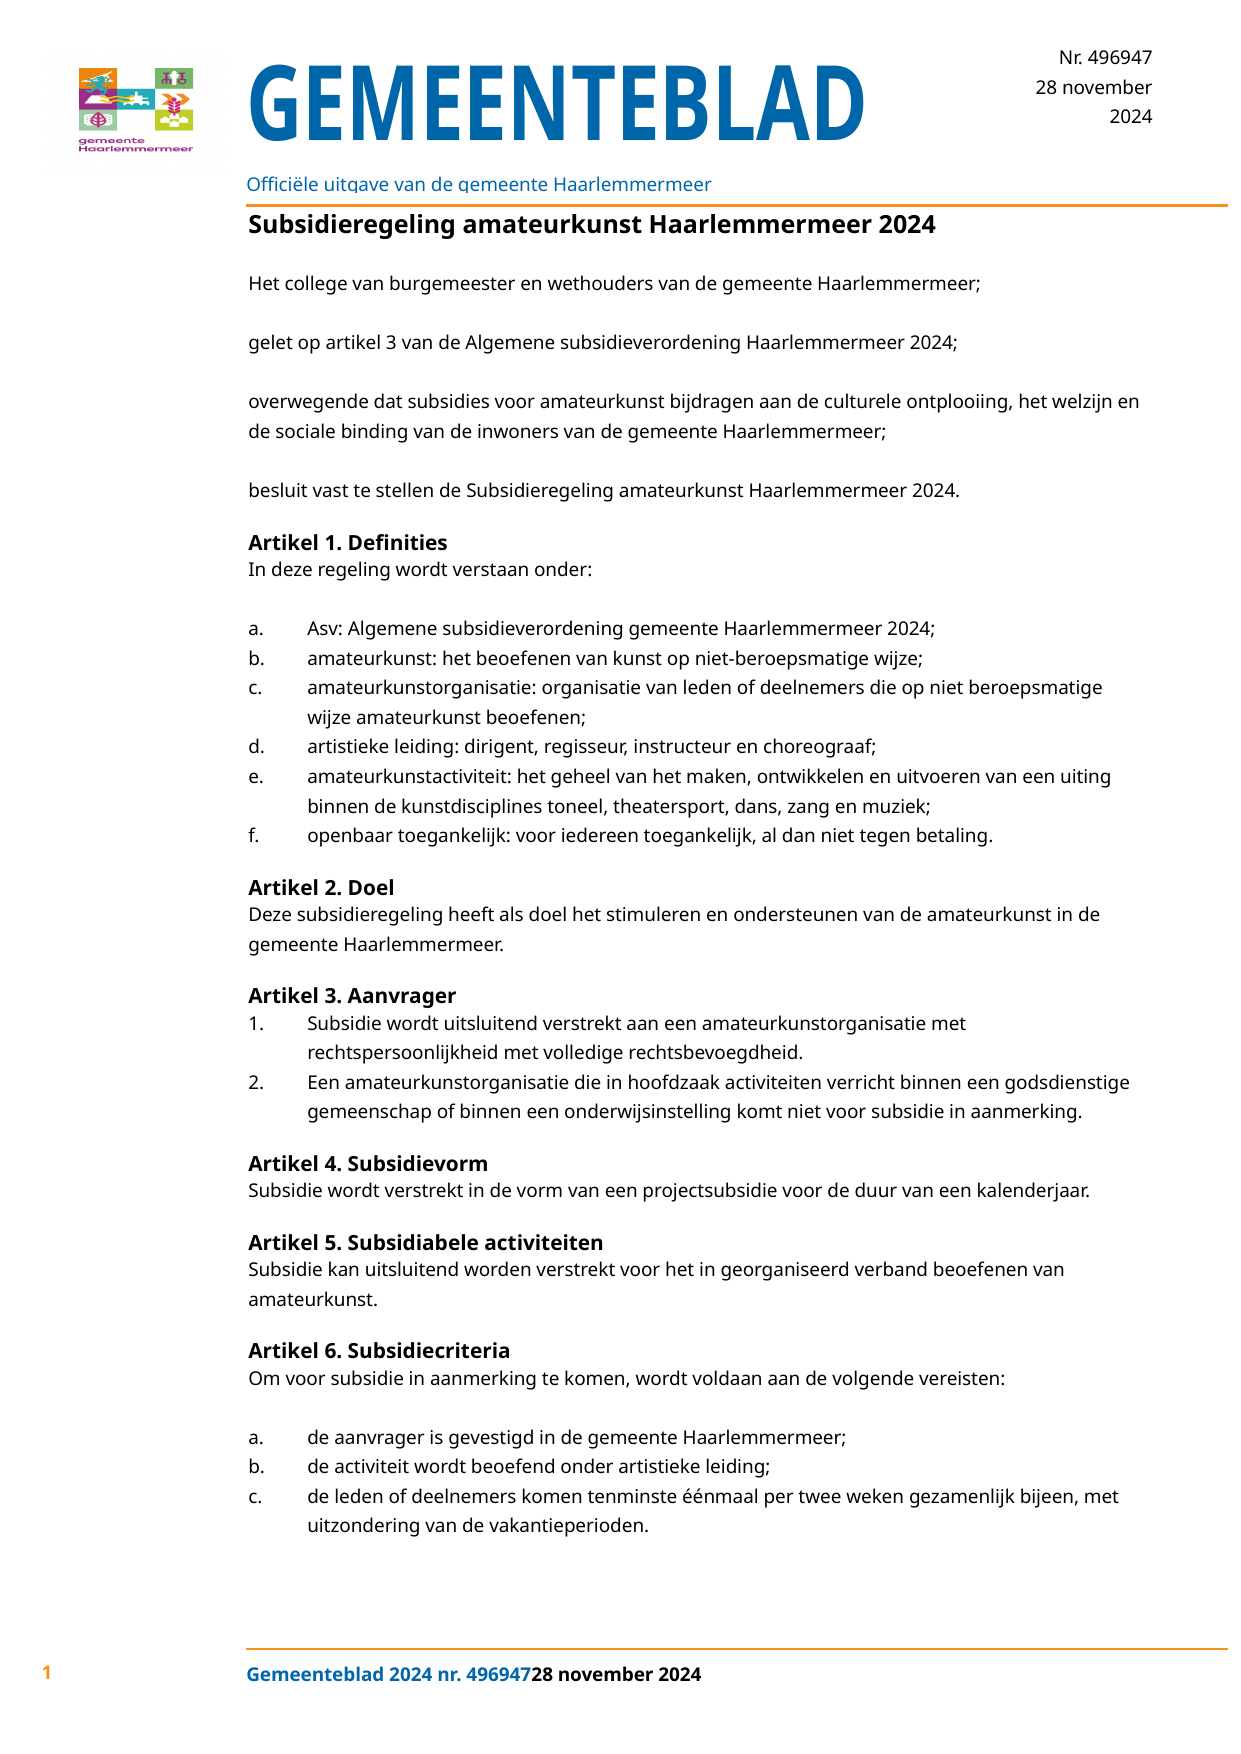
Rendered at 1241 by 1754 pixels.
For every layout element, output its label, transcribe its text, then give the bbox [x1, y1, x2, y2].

text gelet op artikel 3 van de Algemene subsidieverordening Haarlemmermeer 2024; [248, 329, 1152, 355]
list amateurkunst: het beoefenen van kunst op niet-beroepsmatige wijze; [248, 645, 1152, 671]
list Een amateurkunstorganisatie die in hoofdzaak activiteiten verricht binnen een godsdienstige gemeenschap of binnen een onderwijsinstelling komt niet voor subsidie in aanmerking. [248, 1069, 1152, 1124]
text overwegende dat subsidies voor amateurkunst bijdragen aan de culturele ontplooiing, het welzijn en de sociale binding van de inwoners van de gemeente Haarlemmermeer; [248, 389, 1152, 444]
text Artikel 1. Definities [248, 528, 1152, 556]
text Deze subsidieregeling heeft als doel het stimuleren en ondersteunen van de amateurkunst in de gemeente Haarlemmermeer. [248, 901, 1152, 957]
text Subsidieregeling amateurkunst Haarlemmermeer 2024 [248, 207, 1152, 241]
picture [41, 47, 231, 172]
text Artikel 6. Subsidiecriteria [248, 1336, 1152, 1365]
list openbaar toegankelijk: voor iedereen toegankelijk, al dan niet tegen betaling. [248, 822, 1152, 848]
list Subsidie wordt uitsluitend verstrekt aan een amateurkunstorganisatie met rechtspersoonlijkheid met volledige rechtsbevoegdheid. [248, 1010, 1152, 1065]
text Om voor subsidie in aanmerking te komen, wordt voldaan aan de volgende vereisten: [248, 1365, 1152, 1390]
list de aanvrager is gevestigd in de gemeente Haarlemmermeer; [248, 1424, 1152, 1449]
list Asv: Algemene subsidieverordening gemeente Haarlemmermeer 2024; [248, 615, 1152, 641]
text Subsidie wordt verstrekt in de vorm van een projectsubsidie voor de duur van een kalenderjaar. [248, 1177, 1152, 1203]
text Artikel 4. Subsidievorm [248, 1149, 1152, 1177]
text Artikel 3. Aanvrager [248, 981, 1152, 1010]
text besluit vast te stellen de Subsidieregeling amateurkunst Haarlemmermeer 2024. [248, 477, 1152, 503]
list de leden of deelnemers komen tenminste éénmaal per twee weken gezamenlijk bijeen, met uitzondering van de vakantieperioden. [248, 1483, 1152, 1538]
list amateurkunstactiviteit: het geheel van het maken, ontwikkelen en uitvoeren van een uiting binnen de kunstdisciplines toneel, theatersport, dans, zang en muziek; [248, 763, 1152, 819]
list artistieke leiding: dirigent, regisseur, instructeur en choreograaf; [248, 734, 1152, 759]
list amateurkunstorganisatie: organisatie van leden of deelnemers die op niet beroepsmatige wijze amateurkunst beoefenen; [248, 674, 1152, 730]
text Het college van burgemeester en wethouders van de gemeente Haarlemmermeer; [248, 270, 1152, 296]
text Subsidie kan uitsluitend worden verstrekt voor het in georganiseerd verband beoefenen van amateurkunst. [248, 1256, 1152, 1312]
text In deze regeling wordt verstaan onder: [248, 556, 1152, 582]
text Artikel 2. Doel [248, 873, 1152, 901]
text Artikel 5. Subsidiabele activiteiten [248, 1228, 1152, 1256]
list de activiteit wordt beoefend onder artistieke leiding; [248, 1453, 1152, 1479]
